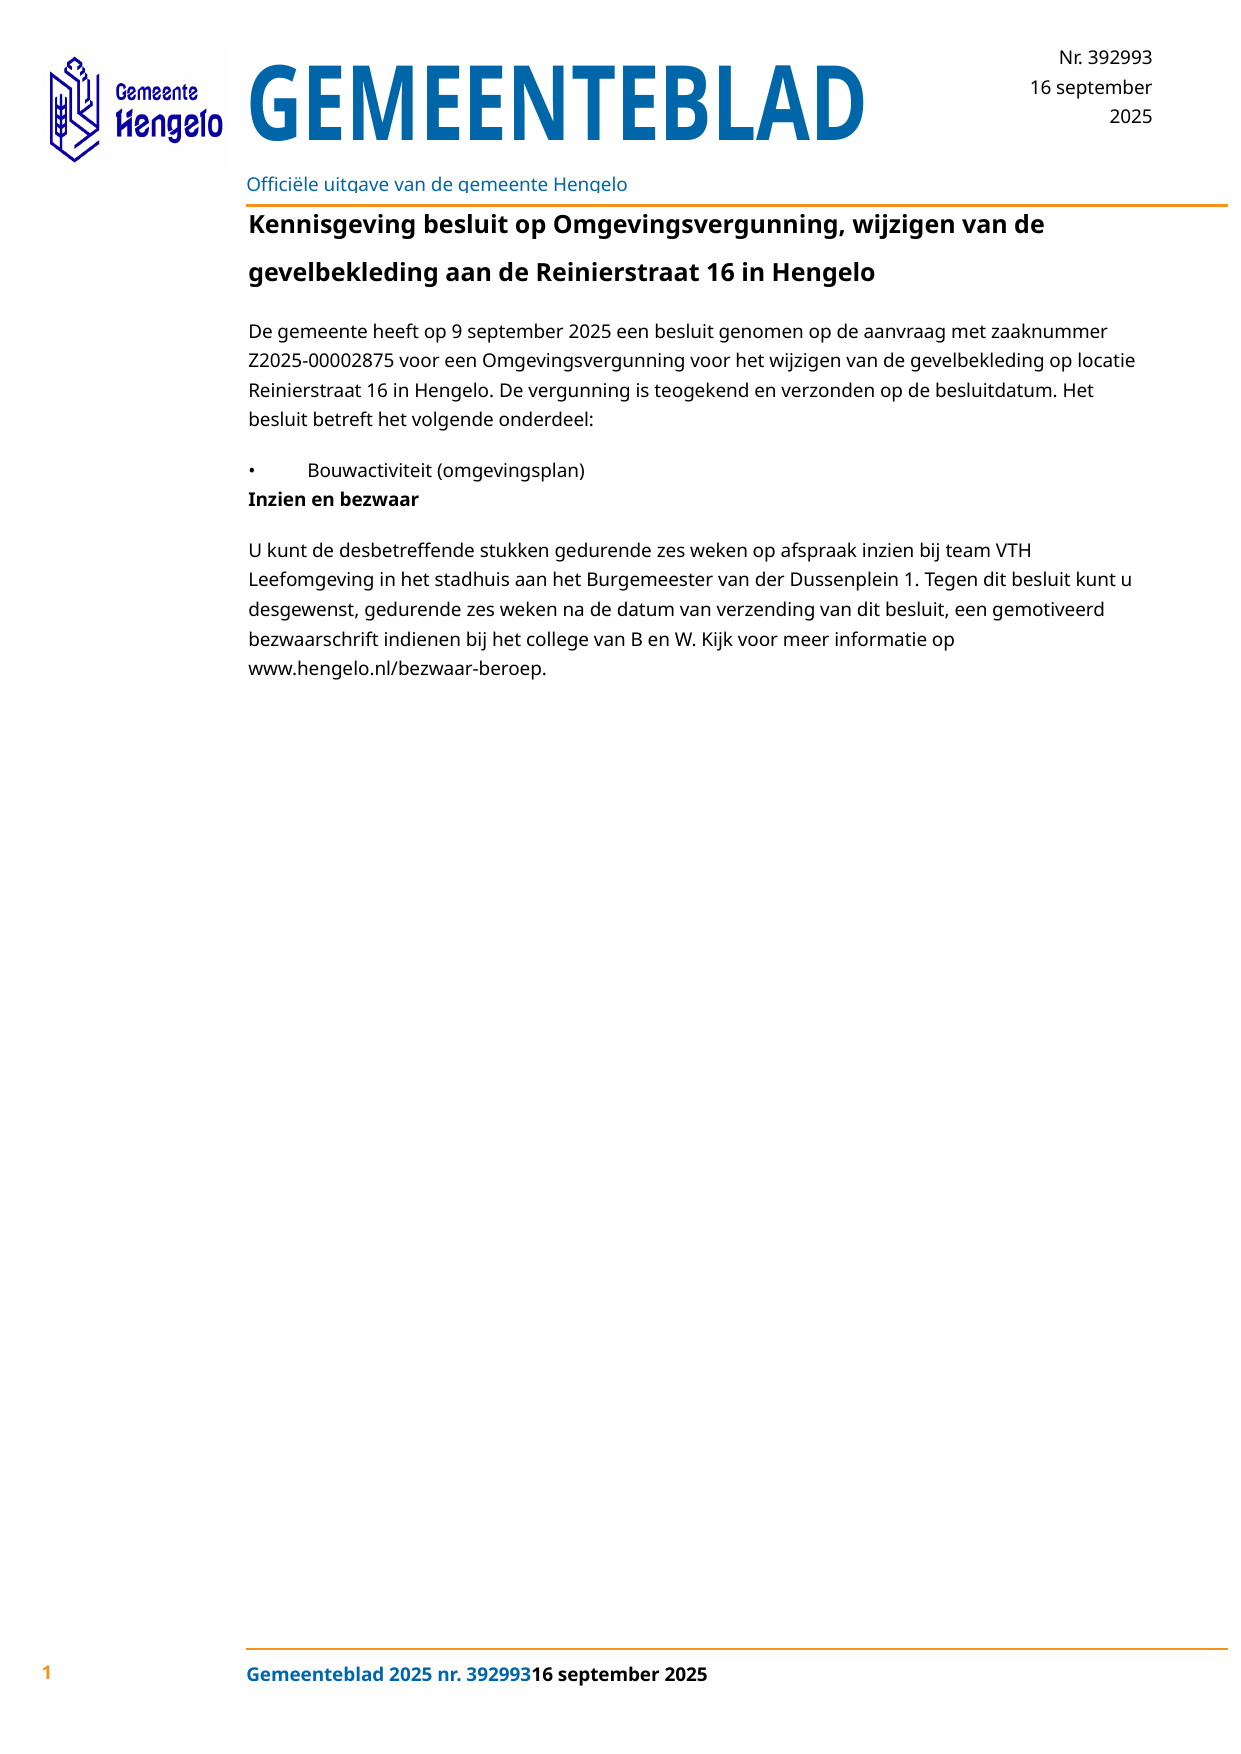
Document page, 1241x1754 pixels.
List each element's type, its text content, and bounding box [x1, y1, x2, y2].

picture [41, 47, 231, 172]
text U kunt de desbetreffende stukken gedurende zes weken op afspraak inzien bij team VTH Leefomgeving in het stadhuis aan het Burgemeester van der Dussenplein 1. Tegen dit besluit kunt u desgewenst, gedurende zes weken na de datum van verzending van dit besluit, een gemotiveerd bezwaarschrift indienen bij het college van B en W. Kijk voor meer informatie op www.hengelo.nl/bezwaar-beroep. [248, 537, 1152, 681]
text Inzien en bezwaar [248, 487, 1152, 512]
list Bouwactiviteit (omgevingsplan) [248, 457, 1152, 483]
text Kennisgeving besluit op Omgevingsvergunning, wijzigen van de gevelbekleding aan de Reinierstraat 16 in Hengelo [248, 207, 1152, 288]
text De gemeente heeft op 9 september 2025 een besluit genomen op de aanvraag met zaaknummer Z2025-00002875 voor een Omgevingsvergunning voor het wijzigen van de gevelbekleding op locatie Reinierstraat 16 in Hengelo. De vergunning is teogekend en verzonden op de besluitdatum. Het besluit betreft het volgende onderdeel: [248, 318, 1152, 432]
